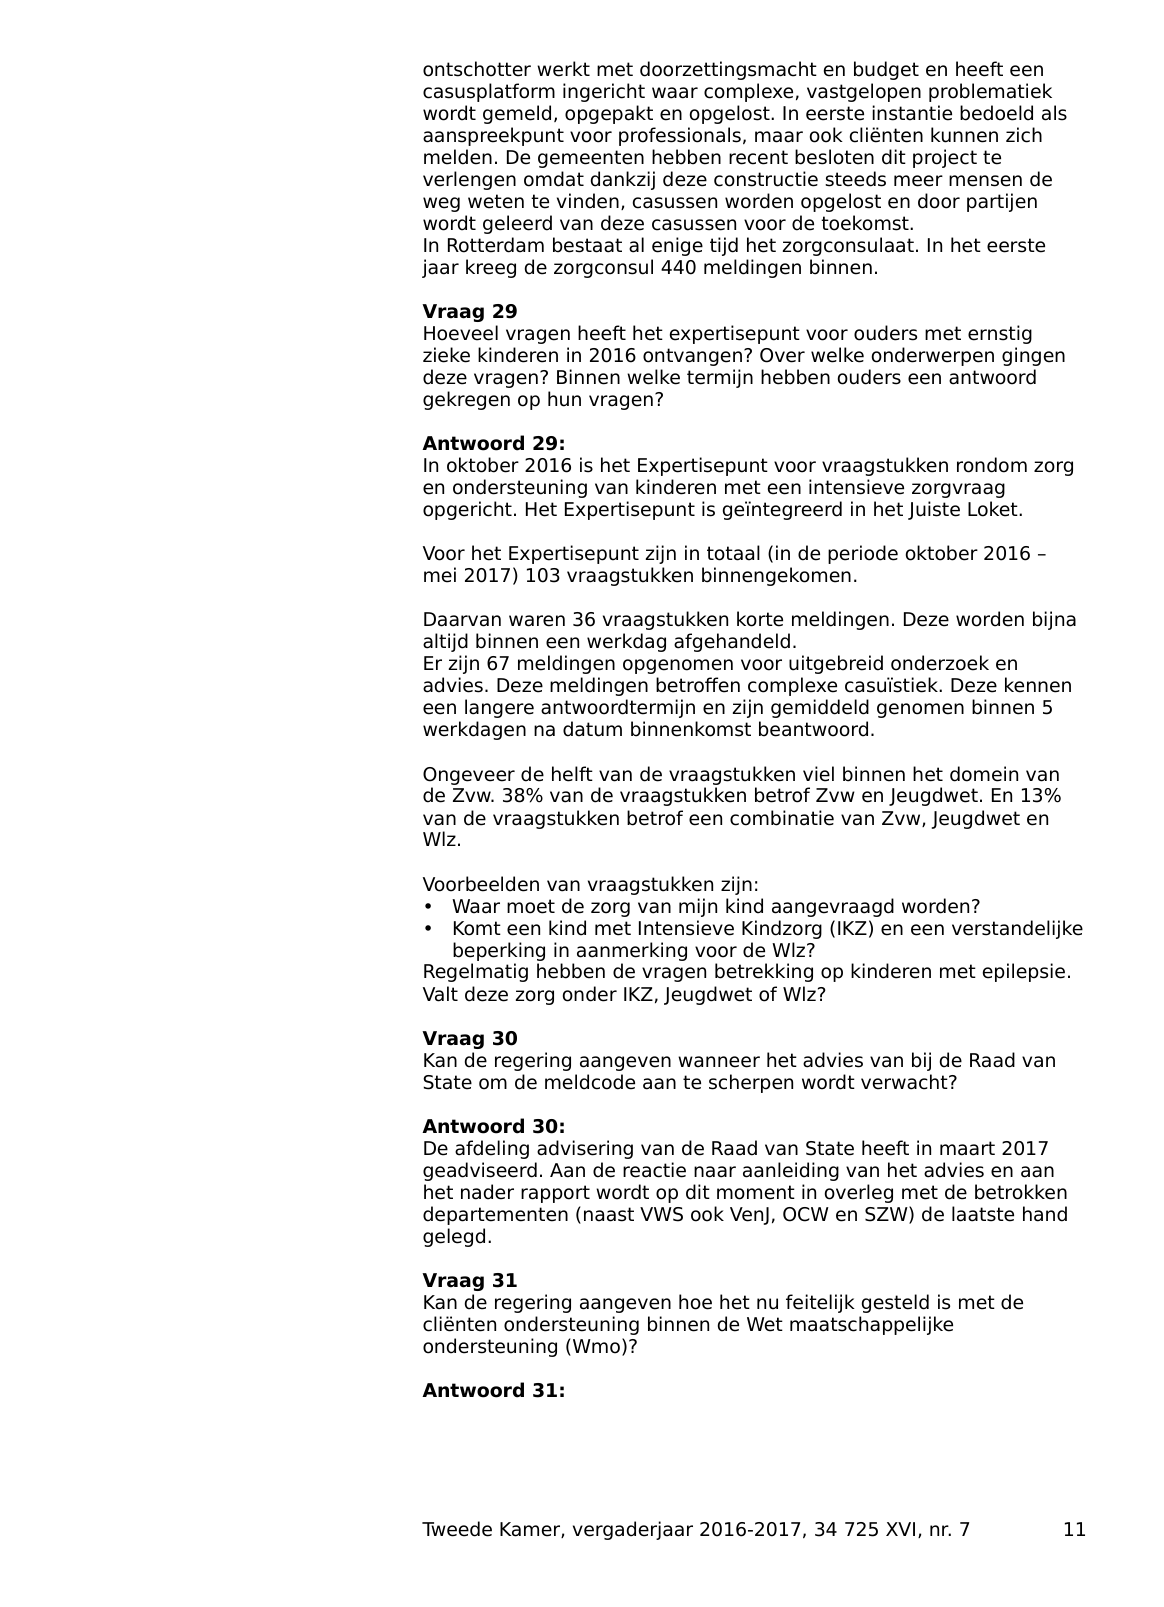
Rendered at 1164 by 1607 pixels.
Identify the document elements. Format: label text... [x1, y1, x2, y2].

text Er zijn 67 meldingen opgenomen voor uitgebreid onderzoek en advies. Deze meldingen betroffen complexe casuïstiek. Deze kennen een langere antwoordtermijn en zijn gemiddeld genomen binnen 5 werkdagen na datum binnenkomst beantwoord. [422, 653, 1087, 741]
text Vraag 29 [422, 301, 1087, 323]
text • Komt een kind met Intensieve Kindzorg (IKZ) en een verstandelijke beperking in aanmerking voor de Wlz? [422, 917, 1087, 961]
text Vraag 30 [422, 1028, 1087, 1049]
text Voor het Expertisepunt zijn in totaal (in de periode oktober 2016 – mei 2017) 103 vraagstukken binnengekomen. [422, 543, 1087, 587]
text Regelmatig hebben de vragen betrekking op kinderen met epilepsie. Valt deze zorg onder IKZ, Jeugdwet of Wlz? [422, 961, 1087, 1005]
text Ongeveer de helft van de vraagstukken viel binnen het domein van de Zvw. 38% van de vraagstukken betrof Zvw en Jeugdwet. En 13% van de vraagstukken betrof een combinatie van Zvw, Jeugdwet en Wlz. [422, 763, 1087, 851]
text Kan de regering aangeven wanneer het advies van bij de Raad van State om de meldcode aan te scherpen wordt verwacht? [422, 1049, 1087, 1093]
text Kan de regering aangeven hoe het nu feitelijk gesteld is met de cliënten ondersteuning binnen de Wet maatschappelijke ondersteuning (Wmo)? [422, 1292, 1087, 1358]
text Vraag 31 [422, 1270, 1087, 1292]
text • Waar moet de zorg van mijn kind aangevraagd worden? [422, 896, 1087, 917]
text ontschotter werkt met doorzettingsmacht en budget en heeft een casusplatform ingericht waar complexe, vastgelopen problematiek wordt gemeld, opgepakt en opgelost. In eerste instantie bedoeld als aanspreekpunt voor professionals, maar ook cliënten kunnen zich melden. De gemeenten hebben recent besloten dit project te verlengen omdat dankzij deze constructie steeds meer mensen de weg weten te vinden, casussen worden opgelost en door partijen wordt geleerd van deze casussen voor de toekomst. [422, 59, 1087, 235]
text Antwoord 30: [422, 1116, 1087, 1138]
text Daarvan waren 36 vraagstukken korte meldingen. Deze worden bijna altijd binnen een werkdag afgehandeld. [422, 609, 1087, 653]
text Voorbeelden van vraagstukken zijn: [422, 873, 1087, 896]
text In Rotterdam bestaat al enige tijd het zorgconsulaat. In het eerste jaar kreeg de zorgconsul 440 meldingen binnen. [422, 235, 1087, 279]
text Antwoord 31: [422, 1380, 1087, 1402]
text In oktober 2016 is het Expertisepunt voor vraagstukken rondom zorg en ondersteuning van kinderen met een intensieve zorgvraag opgericht. Het Expertisepunt is geïntegreerd in het Juiste Loket. [422, 455, 1087, 521]
text Hoeveel vragen heeft het expertisepunt voor ouders met ernstig zieke kinderen in 2016 ontvangen? Over welke onderwerpen gingen deze vragen? Binnen welke termijn hebben ouders een antwoord gekregen op hun vragen? [422, 323, 1087, 411]
text Antwoord 29: [422, 433, 1087, 455]
text De afdeling advisering van de Raad van State heeft in maart 2017 geadviseerd. Aan de reactie naar aanleiding van het advies en aan het nader rapport wordt op dit moment in overleg met de betrokken departementen (naast VWS ook VenJ, OCW en SZW) de laatste hand gelegd. [422, 1138, 1087, 1248]
